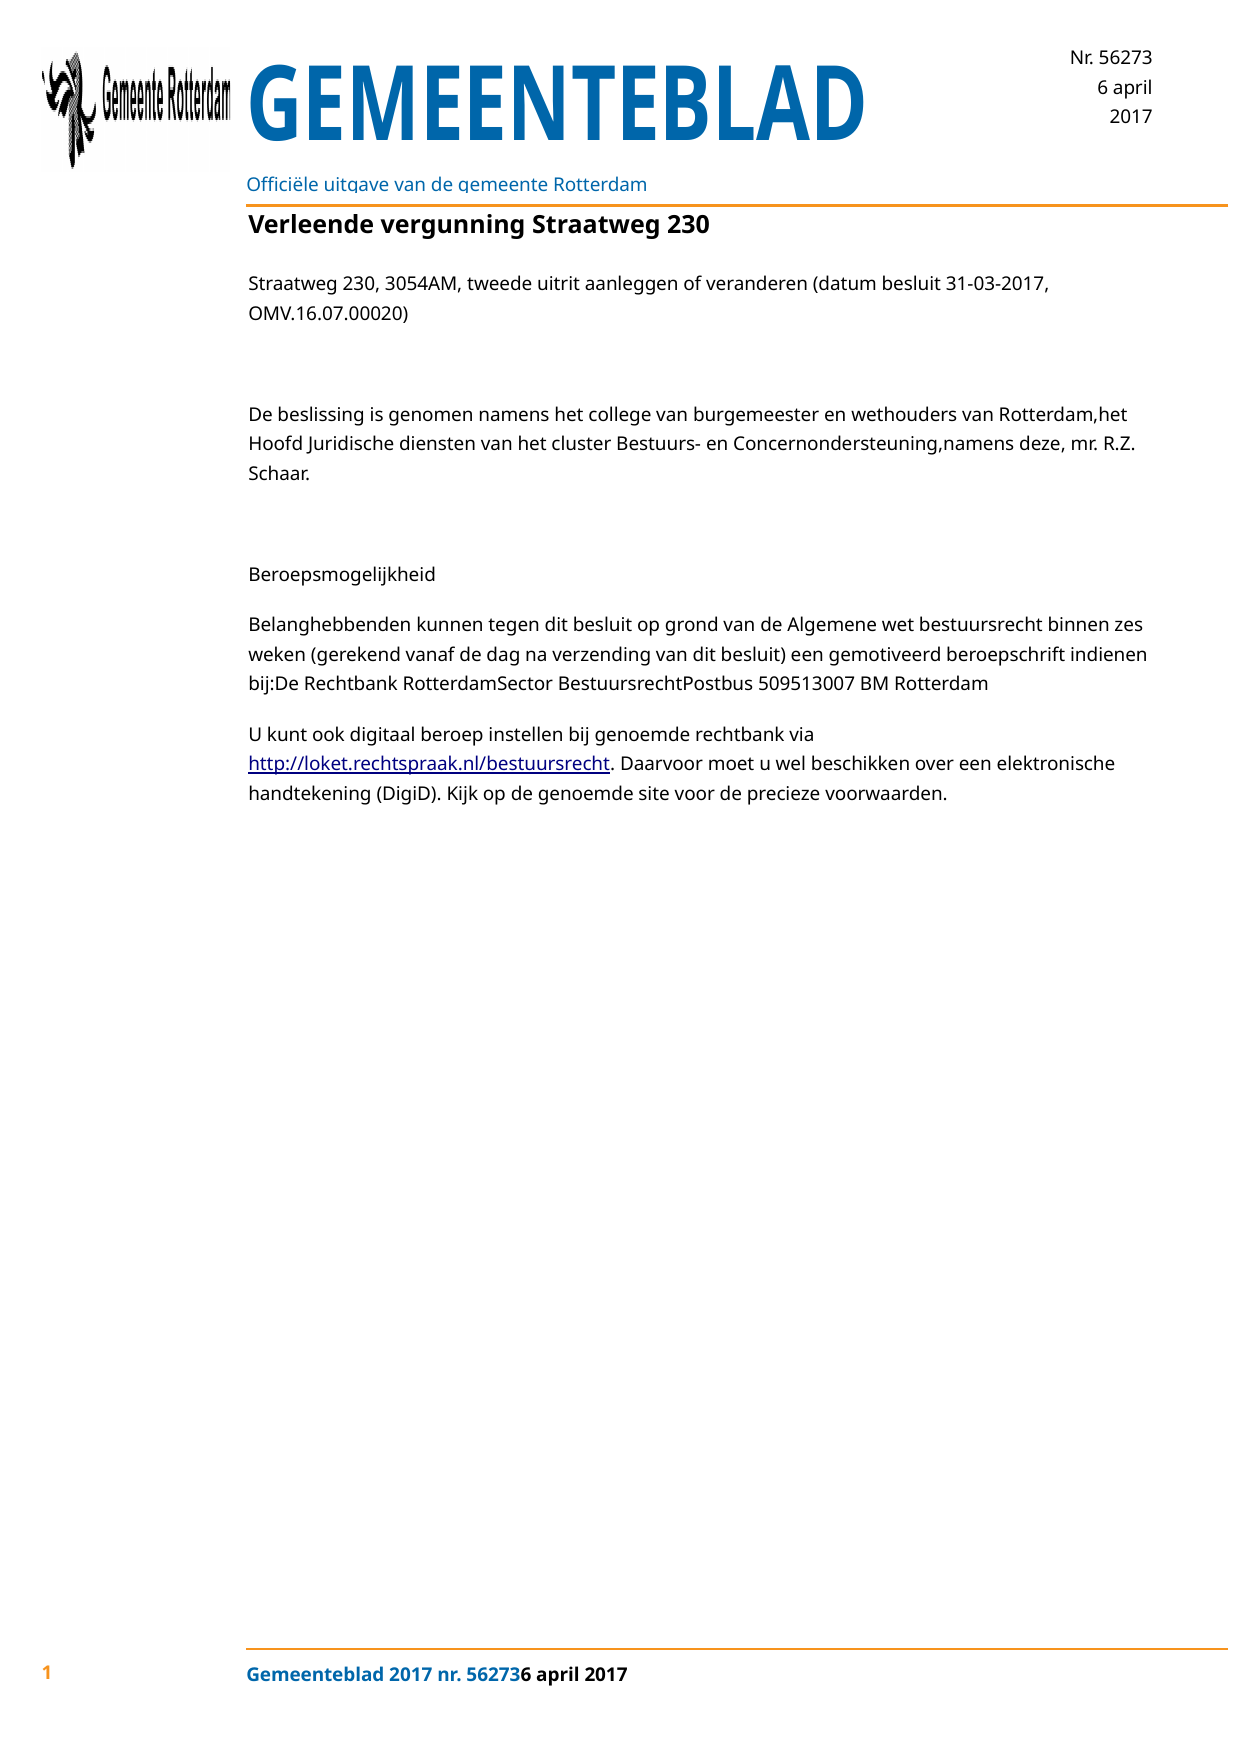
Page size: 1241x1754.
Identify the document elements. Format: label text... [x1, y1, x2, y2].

text Beroepsmogelijkheid [248, 561, 1152, 586]
text Verleende vergunning Straatweg 230 [248, 207, 1152, 241]
text Straatweg 230, 3054AM, tweede uitrit aanleggen of veranderen (datum besluit 31-03-2017, OMV.16.07.00020) [248, 270, 1152, 326]
text U kunt ook digitaal beroep instellen bij genoemde rechtbank via http://loket.rechtspraak.nl/bestuursrecht. Daarvoor moet u wel beschikken over een elektronische handtekening (DigiD). Kijk op de genoemde site voor de precieze voorwaarden. [248, 721, 1152, 806]
picture [41, 47, 231, 172]
text De beslissing is genomen namens het college van burgemeester en wethouders van Rotterdam,het Hoofd Juridische diensten van het cluster Bestuurs- en Concernondersteuning,namens deze, mr. R.Z. Schaar. [248, 401, 1152, 486]
text Belanghebbenden kunnen tegen dit besluit op grond van de Algemene wet bestuursrecht binnen zes weken (gerekend vanaf de dag na verzending van dit besluit) een gemotiveerd beroepschrift indienen bij:De Rechtbank RotterdamSector BestuursrechtPostbus 509513007 BM Rotterdam [248, 611, 1152, 696]
